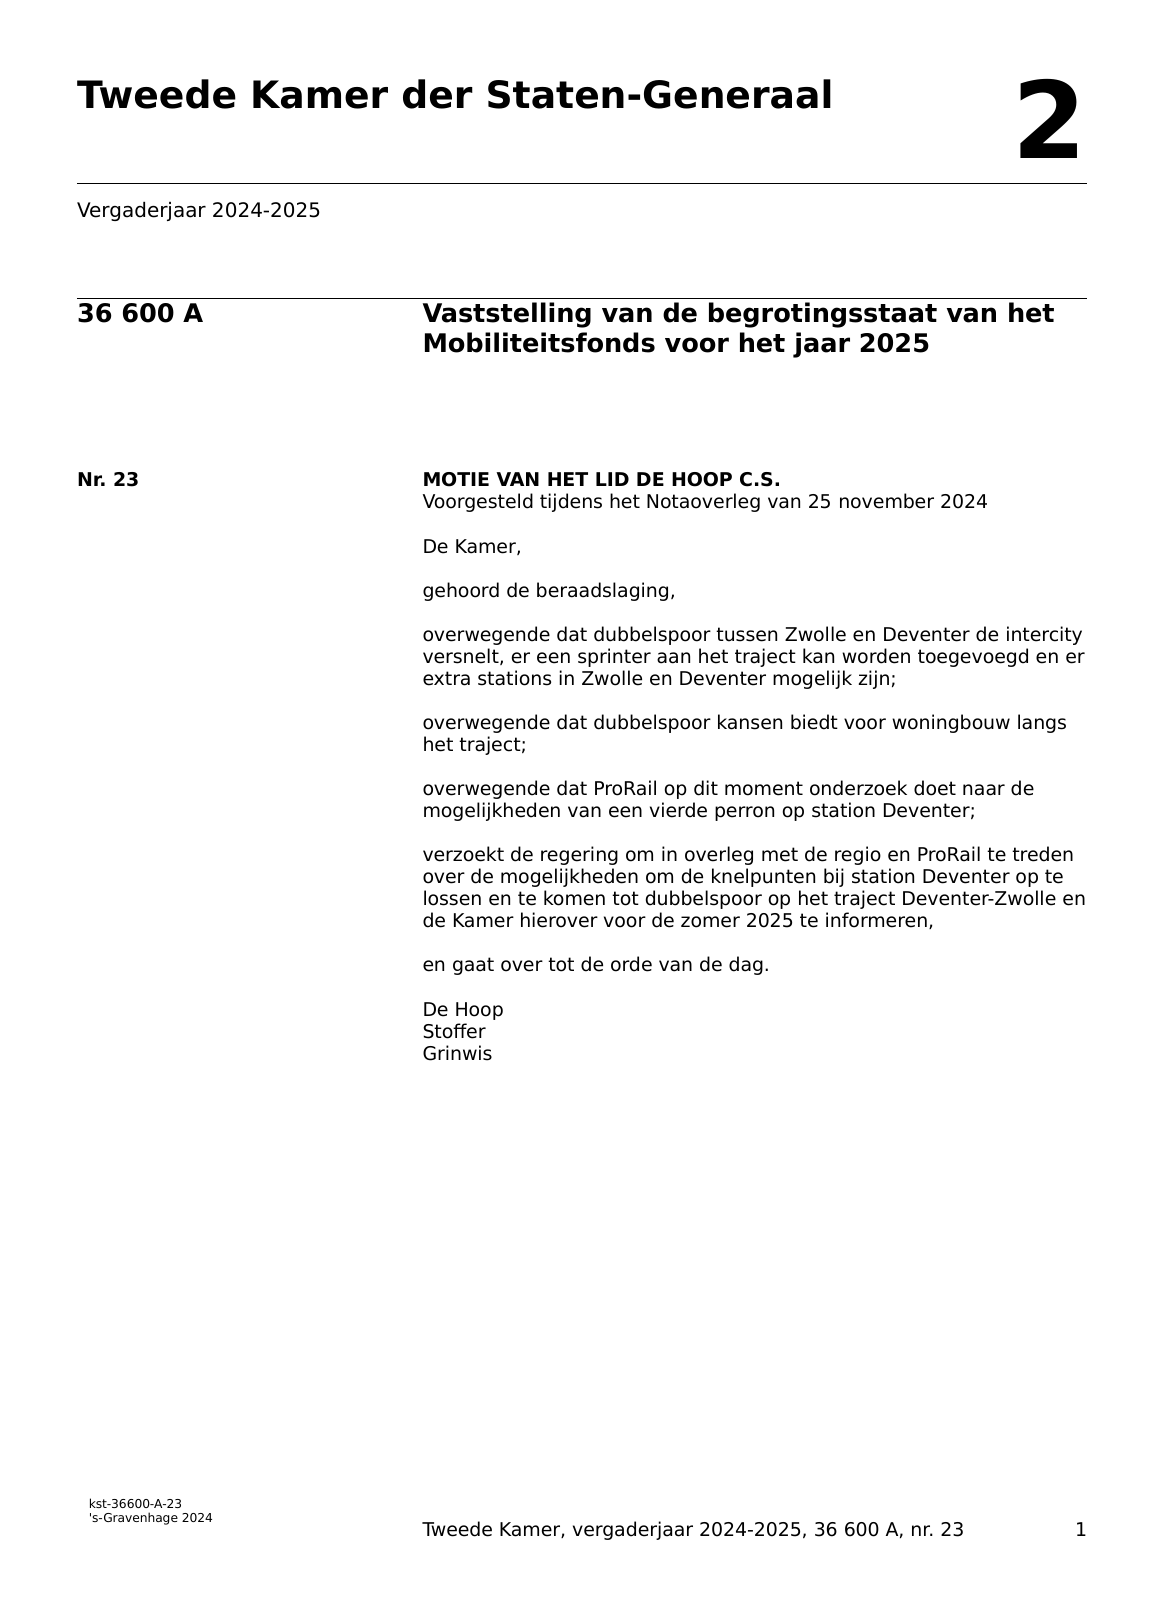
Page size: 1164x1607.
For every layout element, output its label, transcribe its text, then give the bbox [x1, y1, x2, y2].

text Voorgesteld tijdens het Notaoverleg van 25 november 2024 [422, 491, 1087, 513]
table_header Tweede Kamer der Staten-Generaal [77, 59, 886, 183]
text verzoekt de regering om in overleg met de regio en ProRail te treden over de mogelijkheden om de knelpunten bij station Deventer op te lossen en te komen tot dubbelspoor op het traject Deventer-Zwolle en de Kamer hierover voor de zomer 2025 te informeren, [422, 844, 1087, 932]
text Grinwis [422, 1042, 1087, 1064]
text kst-36600-A-23 [88, 1497, 323, 1511]
text en gaat over tot de orde van de dag. [422, 954, 1087, 976]
text De Kamer, [422, 536, 1087, 557]
subtitle Nr. 23 MOTIE VAN HET LID DE HOOP C.S. [77, 469, 1087, 491]
table_header 2 [886, 59, 1087, 183]
text overwegende dat ProRail op dit moment onderzoek doet naar de mogelijkheden van een vierde perron op station Deventer; [422, 778, 1087, 822]
text gehoord de beraadslaging, [422, 580, 1087, 602]
subtitle 36 600 A Vaststelling van de begrotingsstaat van het Mobiliteitsfonds voor het jaar 2025 [77, 299, 1087, 358]
table_cell Vergaderjaar 2024-2025 [77, 184, 1087, 298]
text 's-Gravenhage 2024 [88, 1511, 323, 1525]
text overwegende dat dubbelspoor tussen Zwolle en Deventer de intercity versnelt, er een sprinter aan het traject kan worden toegevoegd en er extra stations in Zwolle en Deventer mogelijk zijn; [422, 624, 1087, 690]
text De Hoop [422, 998, 1087, 1021]
text overwegende dat dubbelspoor kansen biedt voor woningbouw langs het traject; [422, 712, 1087, 756]
text Stoffer [422, 1021, 1087, 1042]
